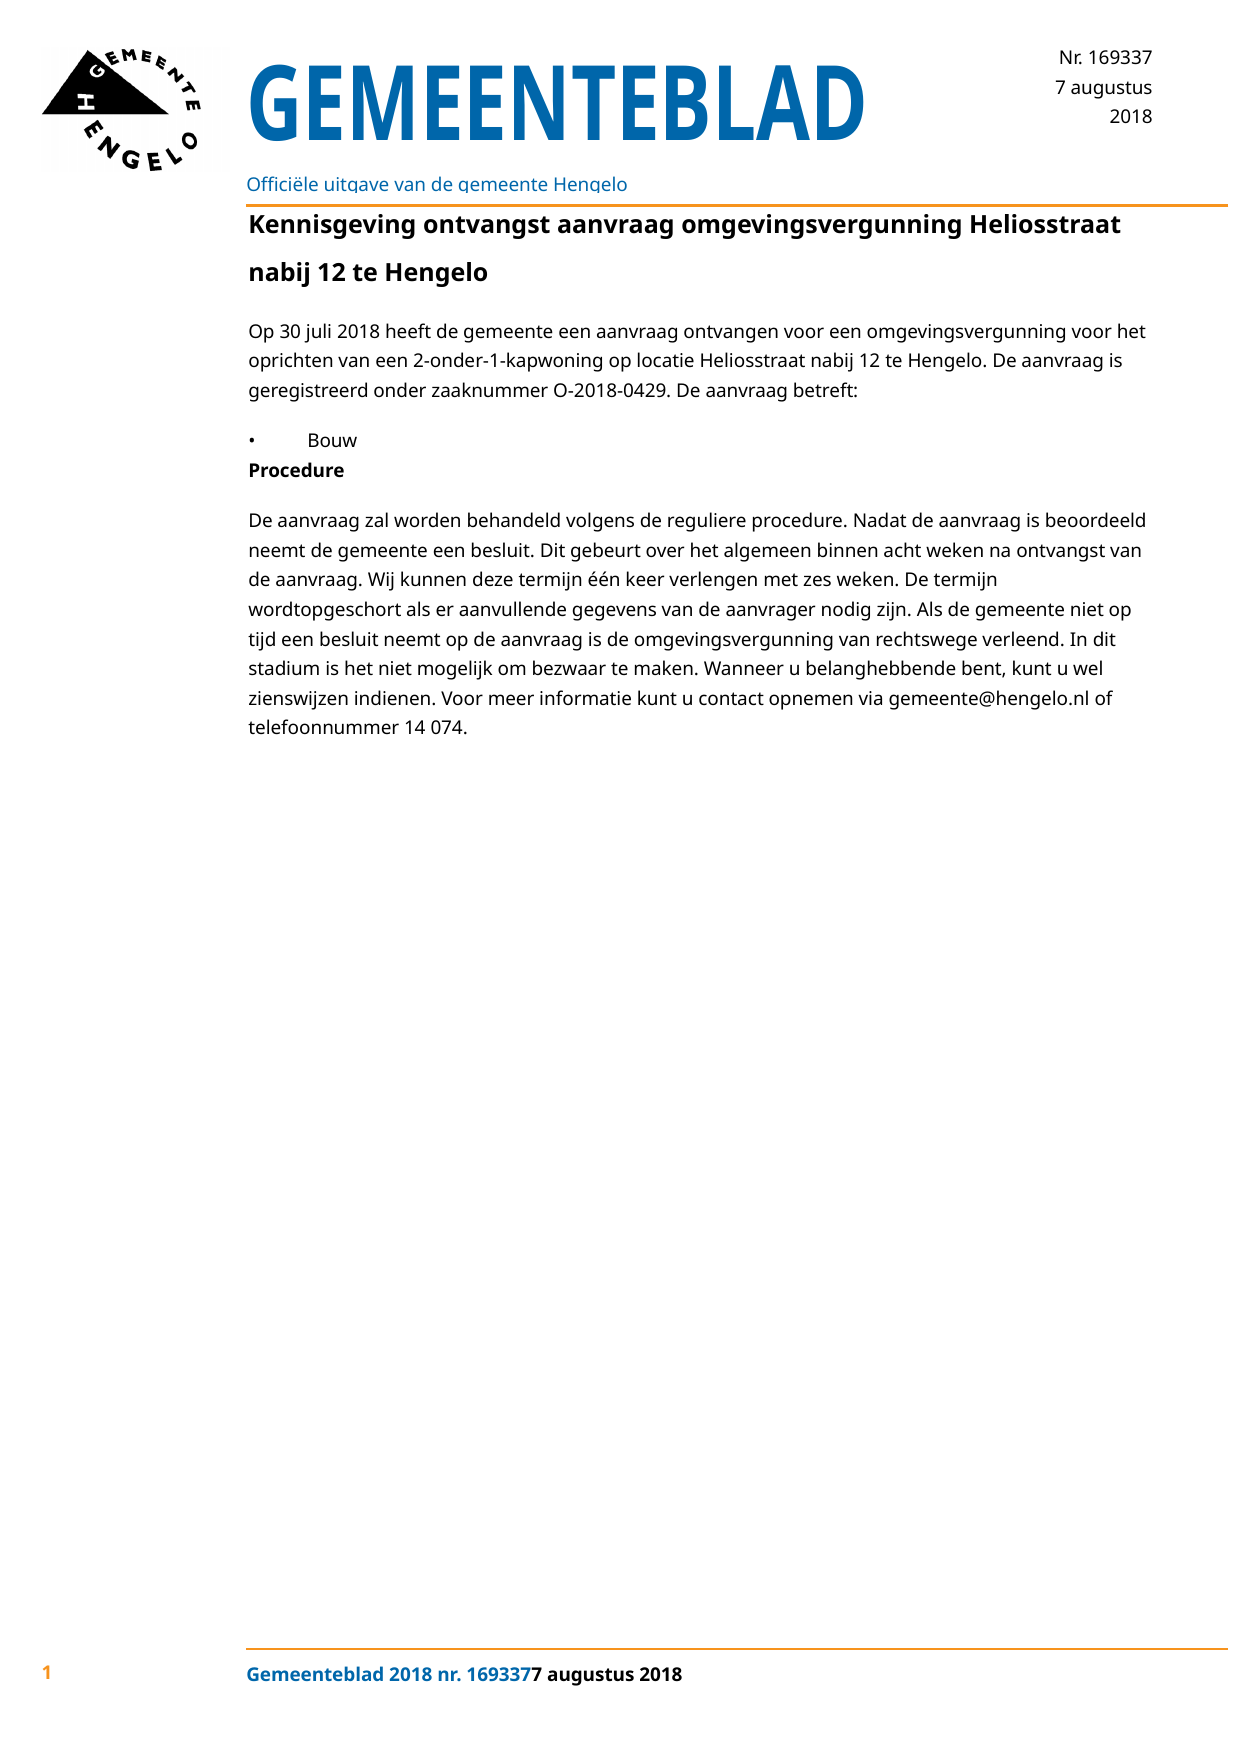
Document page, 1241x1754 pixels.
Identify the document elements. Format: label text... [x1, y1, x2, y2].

list Bouw [248, 427, 1152, 453]
text De aanvraag zal worden behandeld volgens de reguliere procedure. Nadat de aanvraag is beoordeeld neemt de gemeente een besluit. Dit gebeurt over het algemeen binnen acht weken na ontvangst van de aanvraag. Wij kunnen deze termijn één keer verlengen met zes weken. De termijn wordtopgeschort als er aanvullende gegevens van de aanvrager nodig zijn. Als de gemeente niet op tijd een besluit neemt op de aanvraag is de omgevingsvergunning van rechtswege verleend. In dit stadium is het niet mogelijk om bezwaar te maken. Wanneer u belanghebbende bent, kunt u wel zienswijzen indienen. Voor meer informatie kunt u contact opnemen via gemeente@hengelo.nl of telefoonnummer 14 074. [248, 507, 1152, 740]
text Op 30 juli 2018 heeft de gemeente een aanvraag ontvangen voor een omgevingsvergunning voor het oprichten van een 2-onder-1-kapwoning op locatie Heliosstraat nabij 12 te Hengelo. De aanvraag is geregistreerd onder zaaknummer O-2018-0429. De aanvraag betreft: [248, 318, 1152, 403]
picture [41, 47, 231, 172]
text Kennisgeving ontvangst aanvraag omgevingsvergunning Heliosstraat nabij 12 te Hengelo [248, 207, 1152, 288]
text Procedure [248, 457, 1152, 483]
